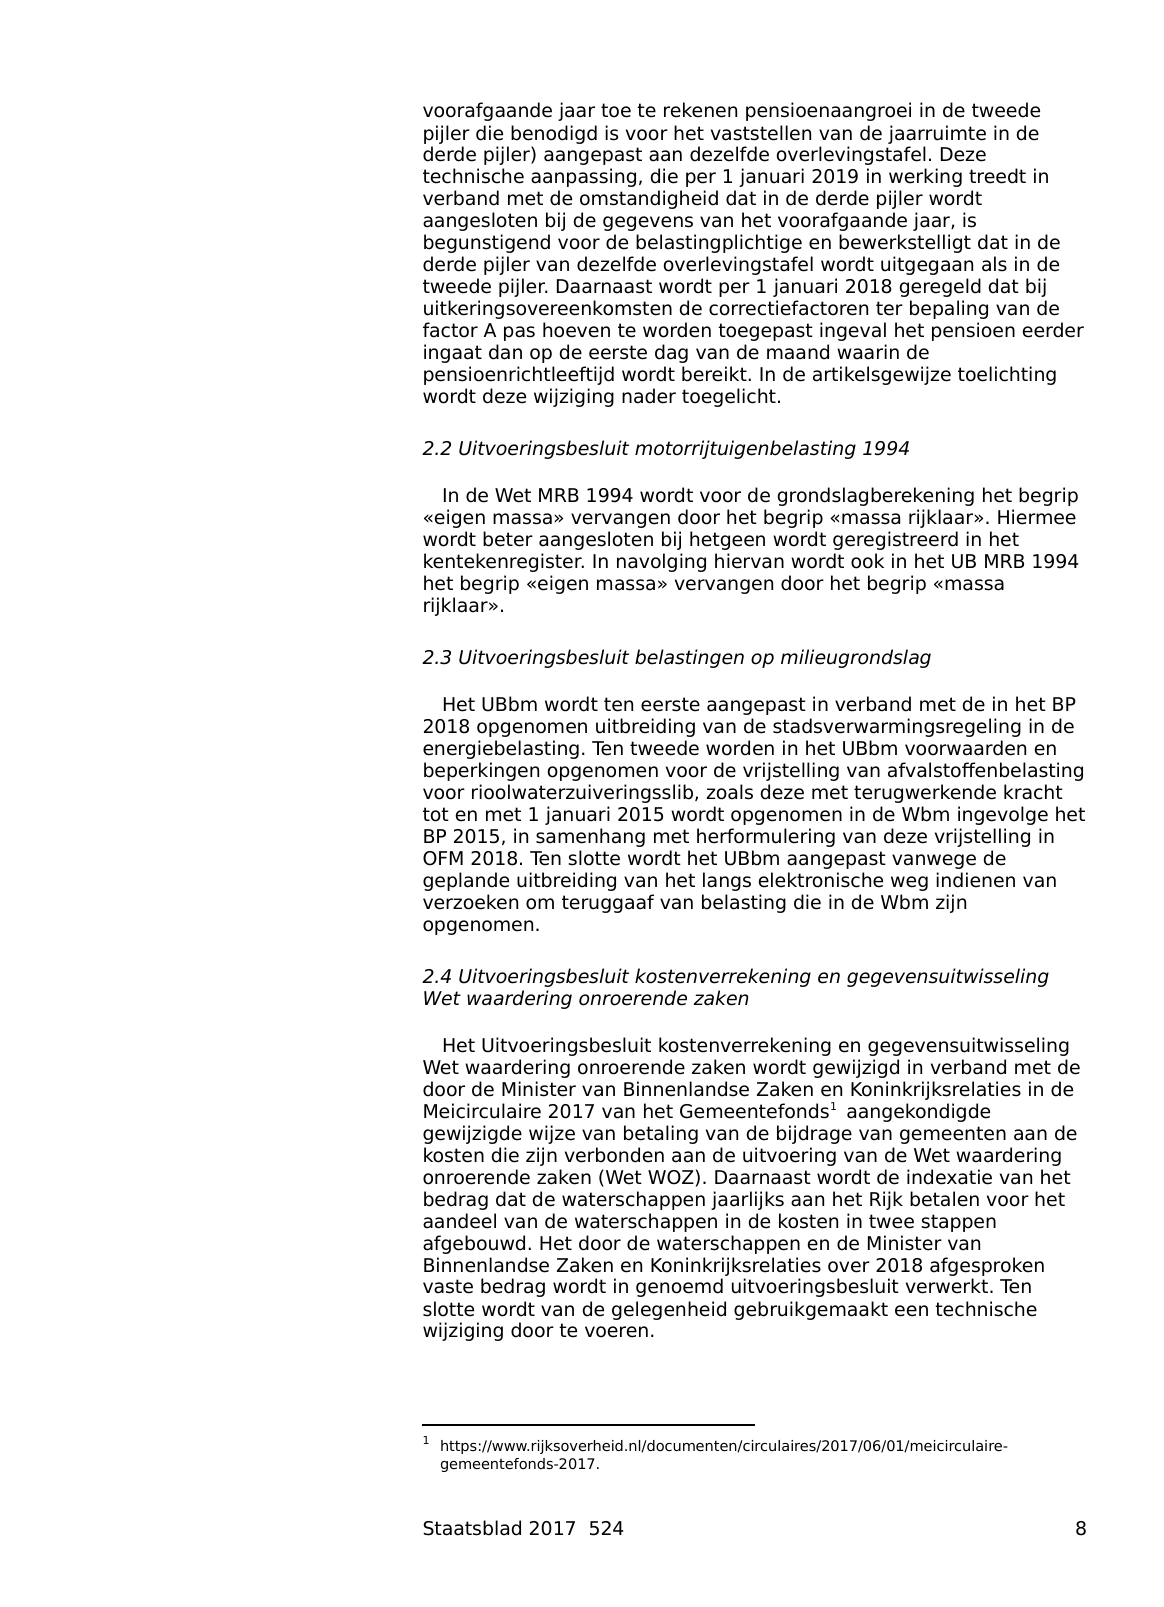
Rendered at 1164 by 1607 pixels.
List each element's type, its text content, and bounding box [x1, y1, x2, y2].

text In de Wet MRB 1994 wordt voor de grondslagberekening het begrip «eigen massa» vervangen door het begrip «massa rijklaar». Hiermee wordt beter aangesloten bij hetgeen wordt geregistreerd in het kentekenregister. In navolging hiervan wordt ook in het UB MRB 1994 het begrip «eigen massa» vervangen door het begrip «massa rijklaar». [422, 485, 1087, 617]
text voorafgaande jaar toe te rekenen pensioenaangroei in de tweede pijler die benodigd is voor het vaststellen van de jaarruimte in de derde pijler) aangepast aan dezelfde overlevingstafel. Deze technische aanpassing, die per 1 januari 2019 in werking treedt in verband met de omstandigheid dat in de derde pijler wordt aangesloten bij de gegevens van het voorafgaande jaar, is begunstigend voor de belastingplichtige en bewerkstelligt dat in de derde pijler van dezelfde overlevingstafel wordt uitgegaan als in de tweede pijler. Daarnaast wordt per 1 januari 2018 geregeld dat bij uitkeringsovereenkomsten de correctiefactoren ter bepaling van de factor A pas hoeven te worden toegepast ingeval het pensioen eerder ingaat dan op de eerste dag van de maand waarin de pensioenrichtleeftijd wordt bereikt. In de artikelsgewijze toelichting wordt deze wijziging nader toegelicht. [422, 100, 1087, 408]
text Het UBbm wordt ten eerste aangepast in verband met de in het BP 2018 opgenomen uitbreiding van de stadsverwarmingsregeling in de energiebelasting. Ten tweede worden in het UBbm voorwaarden en beperkingen opgenomen voor de vrijstelling van afvalstoffenbelasting voor rioolwaterzuiveringsslib, zoals deze met terugwerkende kracht tot en met 1 januari 2015 wordt opgenomen in de Wbm ingevolge het BP 2015, in samenhang met herformulering van deze vrijstelling in OFM 2018. Ten slotte wordt het UBbm aangepast vanwege de geplande uitbreiding van het langs elektronische weg indienen van verzoeken om teruggaaf van belasting die in de Wbm zijn opgenomen. [422, 694, 1087, 936]
subtitle 2.3 Uitvoeringsbesluit belastingen op milieugrondslag [422, 647, 1087, 669]
text Het Uitvoeringsbesluit kostenverrekening en gegevensuitwisseling Wet waardering onroerende zaken wordt gewijzigd in verband met de door de Minister van Binnenlandse Zaken en Koninkrijksrelaties in de Meicirculaire 2017 van het Gemeentefonds aangekondigde gewijzigde wijze van betaling van de bijdrage van gemeenten aan de kosten die zijn verbonden aan de uitvoering van de Wet waardering onroerende zaken (Wet WOZ). Daarnaast wordt de indexatie van het bedrag dat de waterschappen jaarlijks aan het Rijk betalen voor het aandeel van de waterschappen in de kosten in twee stappen afgebouwd. Het door de waterschappen en de Minister van Binnenlandse Zaken en Koninkrijksrelaties over 2018 afgesproken vaste bedrag wordt in genoemd uitvoeringsbesluit verwerkt. Ten slotte wordt van de gelegenheid gebruikgemaakt een technische wijziging door te voeren. [422, 1035, 1087, 1342]
text https://www.rijksoverheid.nl/documenten/circulaires/2017/06/01/meicirculaire-gemeentefonds-2017. [422, 1434, 1087, 1473]
subtitle 2.4 Uitvoeringsbesluit kostenverrekening en gegevensuitwisseling Wet waardering onroerende zaken [422, 966, 1087, 1010]
subtitle 2.2 Uitvoeringsbesluit motorrijtuigenbelasting 1994 [422, 438, 1087, 460]
